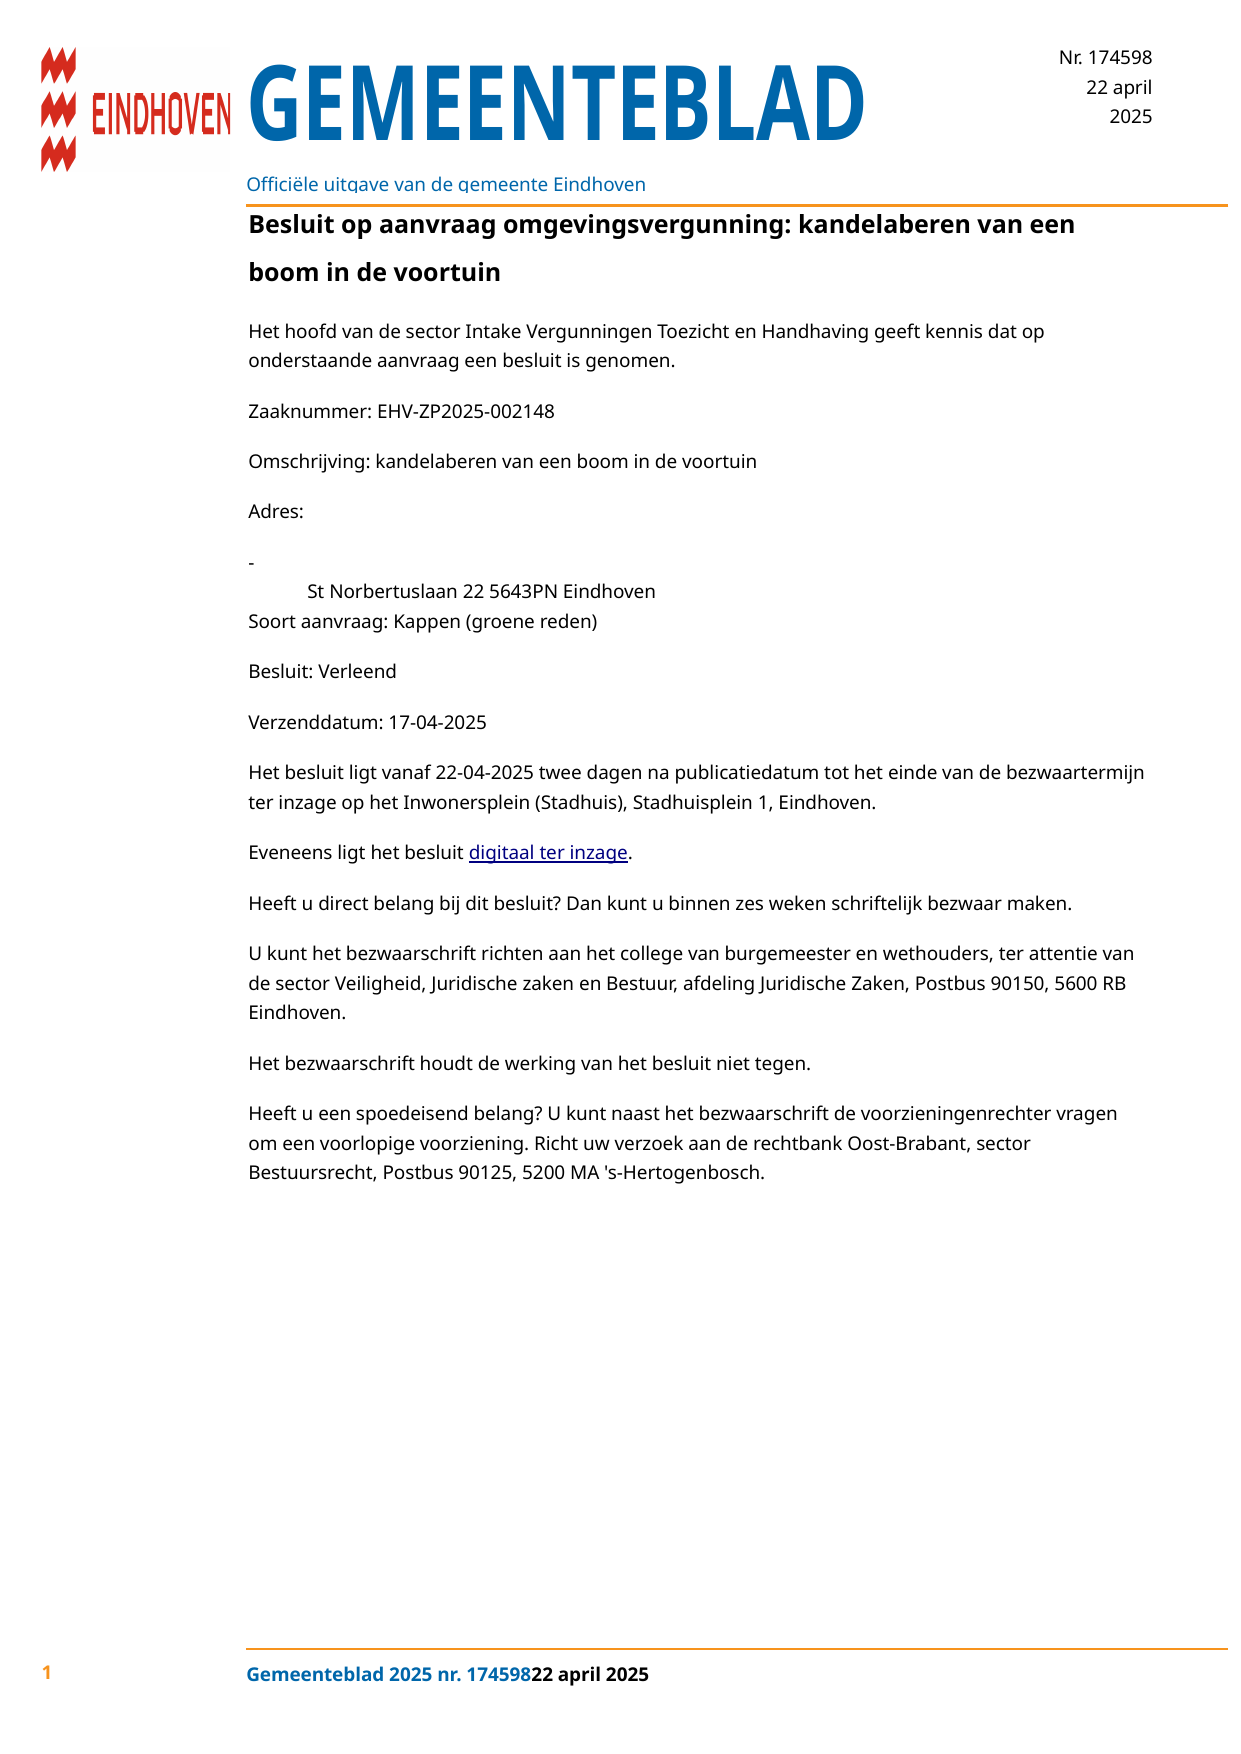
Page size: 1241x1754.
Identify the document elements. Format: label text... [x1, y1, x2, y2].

text Verzenddatum: 17-04-2025 [248, 709, 1152, 735]
text Heeft u een spoedeisend belang? U kunt naast het bezwaarschrift de voorzieningenrechter vragen om een voorlopige voorziening. Richt uw verzoek aan de rechtbank Oost-Brabant, sector Bestuursrecht, Postbus 90125, 5200 MA 's-Hertogenbosch. [248, 1100, 1152, 1185]
text Besluit: Verleend [248, 659, 1152, 684]
text Eveneens ligt het besluit digitaal ter inzage. [248, 839, 1152, 865]
text Het hoofd van de sector Intake Vergunningen Toezicht en Handhaving geeft kennis dat op onderstaande aanvraag een besluit is genomen. [248, 318, 1152, 373]
text Adres: [248, 499, 1152, 524]
text Het bezwaarschrift houdt de werking van het besluit niet tegen. [248, 1050, 1152, 1076]
text U kunt het bezwaarschrift richten aan het college van burgemeester en wethouders, ter attentie van de sector Veiligheid, Juridische zaken en Bestuur, afdeling Juridische Zaken, Postbus 90150, 5600 RB Eindhoven. [248, 940, 1152, 1025]
list St Norbertuslaan 22 5643PN Eindhoven [248, 579, 1152, 604]
text Heeft u direct belang bij dit besluit? Dan kunt u binnen zes weken schriftelijk bezwaar maken. [248, 890, 1152, 916]
picture [41, 47, 231, 172]
text Omschrijving: kandelaberen van een boom in de voortuin [248, 448, 1152, 474]
text Besluit op aanvraag omgevingsvergunning: kandelaberen van een boom in de voortuin [248, 207, 1152, 288]
text Soort aanvraag: Kappen (groene reden) [248, 608, 1152, 634]
text Het besluit ligt vanaf 22-04-2025 twee dagen na publicatiedatum tot het einde van de bezwaartermijn ter inzage op het Inwonersplein (Stadhuis), Stadhuisplein 1, Eindhoven. [248, 759, 1152, 815]
text Zaaknummer: EHV-ZP2025-002148 [248, 398, 1152, 424]
